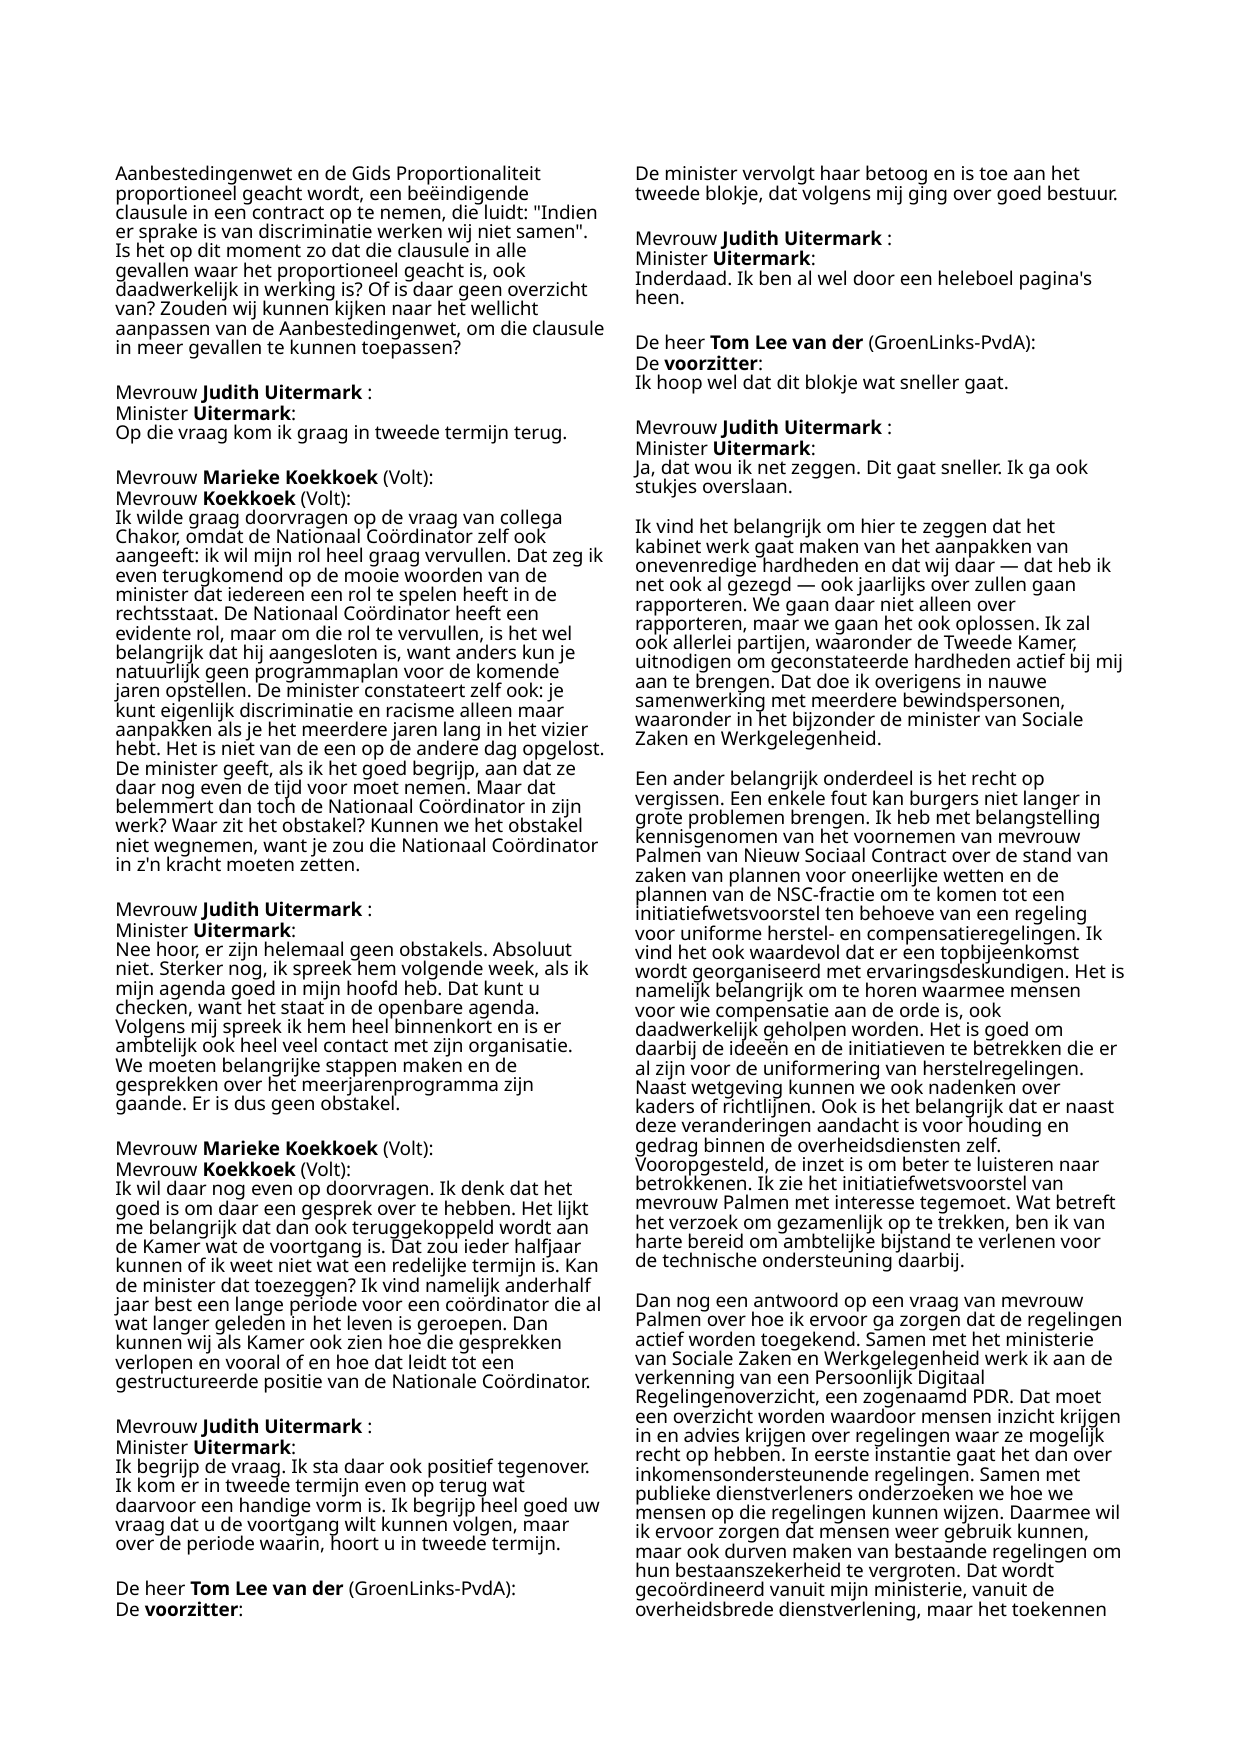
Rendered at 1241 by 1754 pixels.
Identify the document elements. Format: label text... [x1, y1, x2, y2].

text Minister Uitermark: [115, 1439, 605, 1458]
text Een ander belangrijk onderdeel is het recht op vergissen. Een enkele fout kan burgers niet langer in grote problemen brengen. Ik heb met belangstelling kennisgenomen van het voornemen van mevrouw Palmen van Nieuw Sociaal Contract over de stand van zaken van plannen voor oneerlijke wetten en de plannen van de NSC-fractie om te komen tot een initiatiefwetsvoorstel ten behoeve van een regeling voor uniforme herstel- en compensatieregelingen. Ik vind het ook waardevol dat er een topbijeenkomst wordt georganiseerd met ervaringsdeskundigen. Het is namelijk belangrijk om te horen waarmee mensen voor wie compensatie aan de orde is, ook daadwerkelijk geholpen worden. Het is goed om daarbij de ideeën en de initiatieven te betrekken die er al zijn voor de uniformering van herstelregelingen. Naast wetgeving kunnen we ook nadenken over kaders of richtlijnen. Ook is het belangrijk dat er naast deze veranderingen aandacht is voor houding en gedrag binnen de overheidsdiensten zelf. Vooropgesteld, de inzet is om beter te luisteren naar betrokkenen. Ik zie het initiatiefwetsvoorstel van mevrouw Palmen met interesse tegemoet. Wat betreft het verzoek om gezamenlijk op te trekken, ben ik van harte bereid om ambtelijke bijstand te verlenen voor de technische ondersteuning daarbij. [635, 770, 1125, 1271]
text De voorzitter: [635, 355, 1125, 374]
text Mevrouw Judith Uitermark : [115, 1413, 605, 1439]
text Minister Uitermark: [115, 922, 605, 941]
text Ik begrijp de vraag. Ik sta daar ook positief tegenover. Ik kom er in tweede termijn even op terug wat daarvoor een handige vorm is. Ik begrijp heel goed uw vraag dat u de voortgang wilt kunnen volgen, maar over de periode waarin, hoort u in tweede termijn. [115, 1458, 605, 1554]
text De heer Tom Lee van der (GroenLinks-PvdA): [635, 329, 1125, 355]
text Mevrouw Judith Uitermark : [115, 379, 605, 404]
text De heer Tom Lee van der (GroenLinks-PvdA): [115, 1575, 605, 1601]
text Minister Uitermark: [635, 250, 1125, 270]
text Mevrouw Judith Uitermark : [115, 896, 605, 922]
text Ik vind het belangrijk om hier te zeggen dat het kabinet werk gaat maken van het aanpakken van onevenredige hardheden en dat wij daar — dat heb ik net ook al gezegd — ook jaarlijks over zullen gaan rapporteren. We gaan daar niet alleen over rapporteren, maar we gaan het ook oplossen. Ik zal ook allerlei partijen, waaronder de Tweede Kamer, uitnodigen om geconstateerde hardheden actief bij mij aan te brengen. Dat doe ik overigens in nauwe samenwerking met meerdere bewindspersonen, waaronder in het bijzonder de minister van Sociale Zaken en Werkgelegenheid. [635, 518, 1125, 750]
text Op die vraag kom ik graag in tweede termijn terug. [115, 424, 605, 443]
text Mevrouw Koekkoek (Volt): [115, 1161, 605, 1180]
text Nee hoor, er zijn helemaal geen obstakels. Absoluut niet. Sterker nog, ik spreek hem volgende week, als ik mijn agenda goed in mijn hoofd heb. Dat kunt u checken, want het staat in de openbare agenda. Volgens mij spreek ik hem heel binnenkort en is er ambtelijk ook heel veel contact met zijn organisatie. We moeten belangrijke stappen maken en de gesprekken over het meerjarenprogramma zijn gaande. Er is dus geen obstakel. [115, 941, 605, 1114]
text De minister vervolgt haar betoog en is toe aan het tweede blokje, dat volgens mij ging over goed bestuur. [635, 165, 1125, 204]
text Inderdaad. Ik ben al wel door een heleboel pagina's heen. [635, 270, 1125, 308]
text Mevrouw Marieke Koekkoek (Volt): [115, 1135, 605, 1161]
text Mevrouw Judith Uitermark : [635, 414, 1125, 440]
text Minister Uitermark: [115, 404, 605, 424]
text Aanbestedingenwet en de Gids Proportionaliteit proportioneel geacht wordt, een beëindigende clausule in een contract op te nemen, die luidt: "Indien er sprake is van discriminatie werken wij niet samen". Is het op dit moment zo dat die clausule in alle gevallen waar het proportioneel geacht is, ook daadwerkelijk in werking is? Of is daar geen overzicht van? Zouden wij kunnen kijken naar het wellicht aanpassen van de Aanbestedingenwet, om die clausule in meer gevallen te kunnen toepassen? [115, 165, 605, 358]
text Mevrouw Koekkoek (Volt): [115, 490, 605, 509]
text Ik hoop wel dat dit blokje wat sneller gaat. [635, 374, 1125, 393]
text De voorzitter: [115, 1601, 605, 1620]
text Mevrouw Marieke Koekkoek (Volt): [115, 464, 605, 490]
text Ik wilde graag doorvragen op de vraag van collega Chakor, omdat de Nationaal Coördinator zelf ook aangeeft: ik wil mijn rol heel graag vervullen. Dat zeg ik even terugkomend op de mooie woorden van de minister dat iedereen een rol te spelen heeft in de rechtsstaat. De Nationaal Coördinator heeft een evidente rol, maar om die rol te vervullen, is het wel belangrijk dat hij aangesloten is, want anders kun je natuurlijk geen programmaplan voor de komende jaren opstellen. De minister constateert zelf ook: je kunt eigenlijk discriminatie en racisme alleen maar aanpakken als je het meerdere jaren lang in het vizier hebt. Het is niet van de een op de andere dag opgelost. De minister geeft, als ik het goed begrijp, aan dat ze daar nog even de tijd voor moet nemen. Maar dat belemmert dan toch de Nationaal Coördinator in zijn werk? Waar zit het obstakel? Kunnen we het obstakel niet wegnemen, want je zou die Nationaal Coördinator in z'n kracht moeten zetten. [115, 509, 605, 875]
text Dan nog een antwoord op een vraag van mevrouw Palmen over hoe ik ervoor ga zorgen dat de regelingen actief worden toegekend. Samen met het ministerie van Sociale Zaken en Werkgelegenheid werk ik aan de verkenning van een Persoonlijk Digitaal Regelingenoverzicht, een zogenaamd PDR. Dat moet een overzicht worden waardoor mensen inzicht krijgen in en advies krijgen over regelingen waar ze mogelijk recht op hebben. In eerste instantie gaat het dan over inkomensondersteunende regelingen. Samen met publieke dienstverleners onderzoeken we hoe we mensen op die regelingen kunnen wijzen. Daarmee wil ik ervoor zorgen dat mensen weer gebruik kunnen, maar ook durven maken van bestaande regelingen om hun bestaanszekerheid te vergroten. Dat wordt gecoördineerd vanuit mijn ministerie, vanuit de overheidsbrede dienstverlening, maar het toekennen [635, 1292, 1125, 1620]
text Ja, dat wou ik net zeggen. Dit gaat sneller. Ik ga ook stukjes overslaan. [635, 459, 1125, 498]
text Minister Uitermark: [635, 440, 1125, 459]
text Ik wil daar nog even op doorvragen. Ik denk dat het goed is om daar een gesprek over te hebben. Het lijkt me belangrijk dat dan ook teruggekoppeld wordt aan de Kamer wat de voortgang is. Dat zou ieder halfjaar kunnen of ik weet niet wat een redelijke termijn is. Kan de minister dat toezeggen? Ik vind namelijk anderhalf jaar best een lange periode voor een coördinator die al wat langer geleden in het leven is geroepen. Dan kunnen wij als Kamer ook zien hoe die gesprekken verlopen en vooral of en hoe dat leidt tot een gestructureerde positie van de Nationale Coördinator. [115, 1180, 605, 1392]
text Mevrouw Judith Uitermark : [635, 225, 1125, 250]
